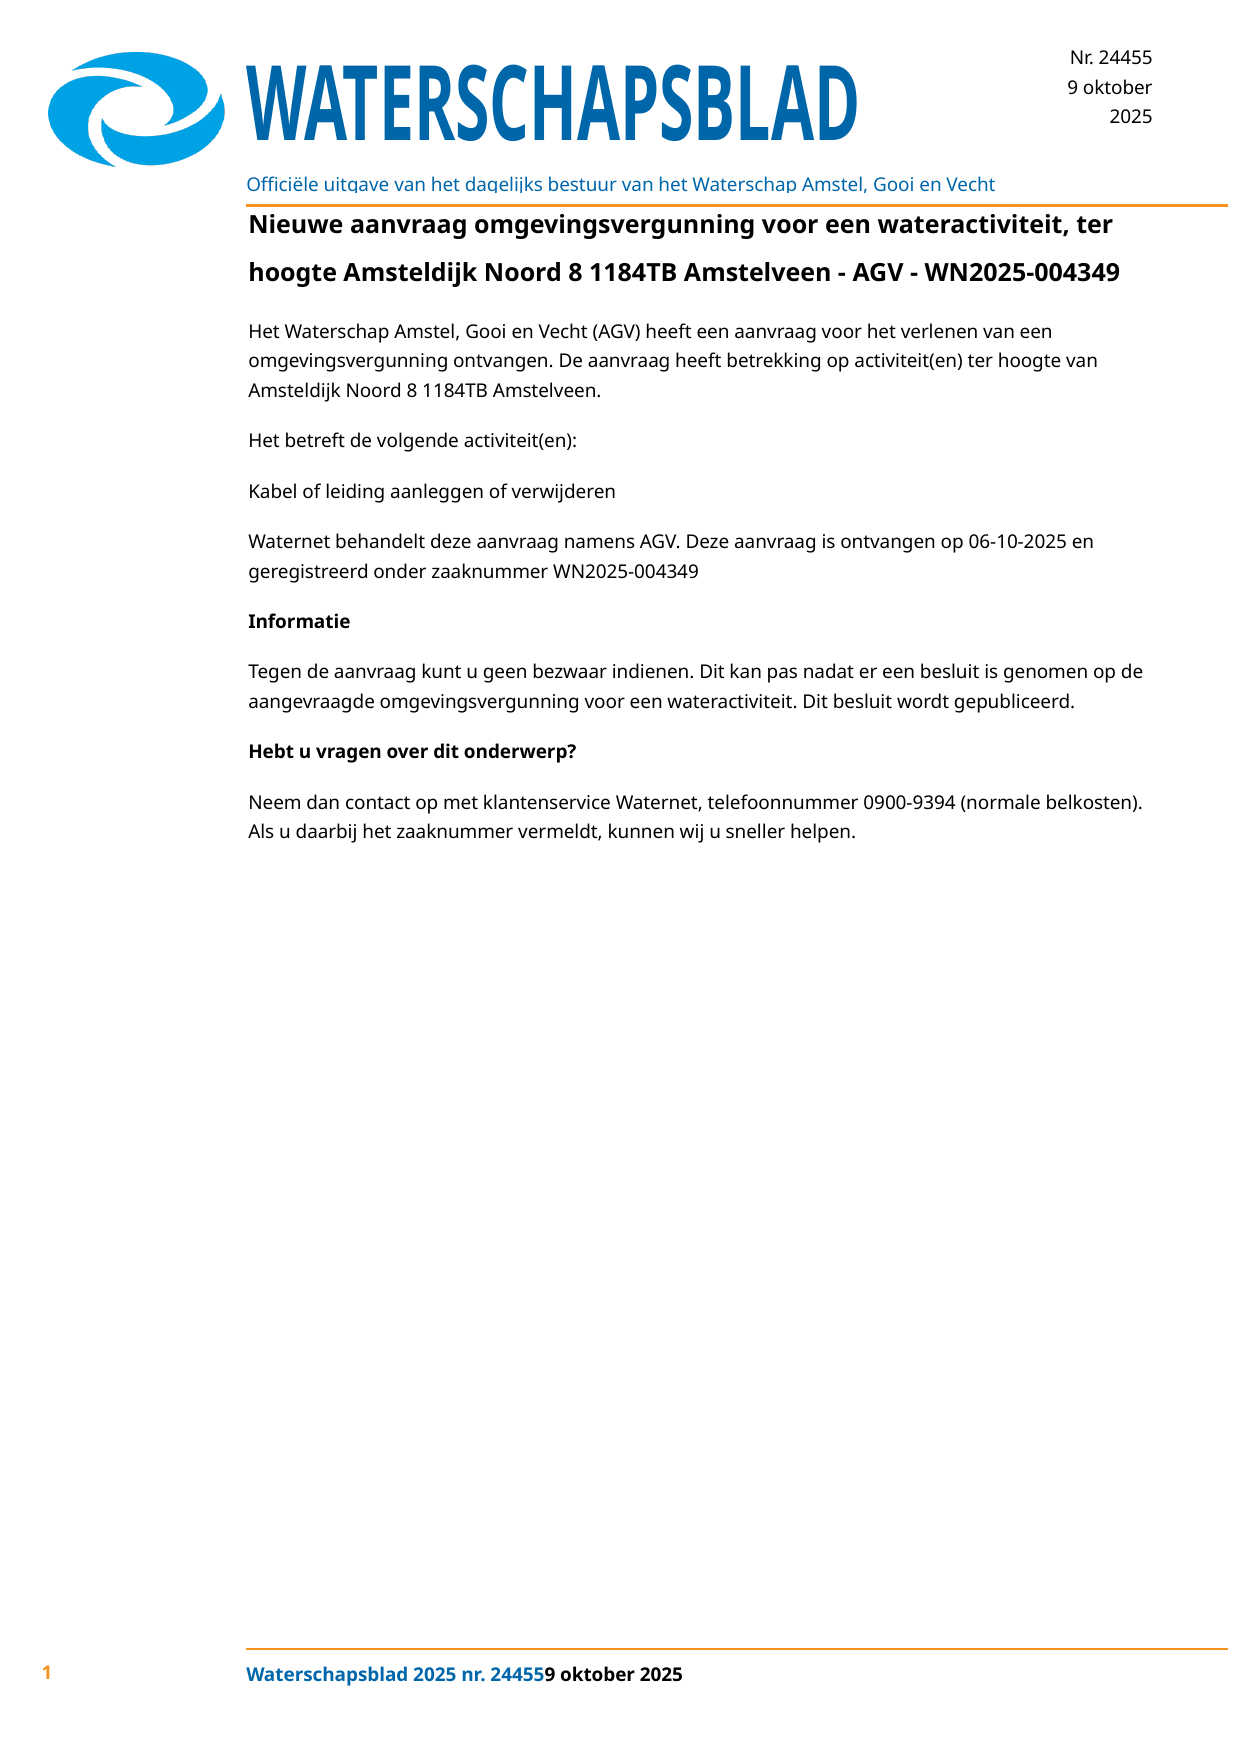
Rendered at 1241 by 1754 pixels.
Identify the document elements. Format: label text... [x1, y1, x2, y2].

text Het Waterschap Amstel, Gooi en Vecht (AGV) heeft een aanvraag voor het verlenen van een omgevingsvergunning ontvangen. De aanvraag heeft betrekking op activiteit(en) ter hoogte van Amsteldijk Noord 8 1184TB Amstelveen. [248, 318, 1152, 403]
picture [41, 47, 231, 172]
text Informatie [248, 608, 1152, 634]
text Waternet behandelt deze aanvraag namens AGV. Deze aanvraag is ontvangen op 06-10-2025 en geregistreerd onder zaaknummer WN2025-004349 [248, 528, 1152, 584]
text Tegen de aanvraag kunt u geen bezwaar indienen. Dit kan pas nadat er een besluit is genomen op de aangevraagde omgevingsvergunning voor een wateractiviteit. Dit besluit wordt gepubliceerd. [248, 659, 1152, 714]
text Neem dan contact op met klantenservice Waternet, telefoonnummer 0900-9394 (normale belkosten). Als u daarbij het zaaknummer vermeldt, kunnen wij u sneller helpen. [248, 789, 1152, 844]
text Kabel of leiding aanleggen of verwijderen [248, 478, 1152, 504]
text Het betreft de volgende activiteit(en): [248, 427, 1152, 453]
text Hebt u vragen over dit onderwerp? [248, 739, 1152, 764]
text Nieuwe aanvraag omgevingsvergunning voor een wateractiviteit, ter hoogte Amsteldijk Noord 8 1184TB Amstelveen - AGV - WN2025-004349 [248, 207, 1152, 288]
